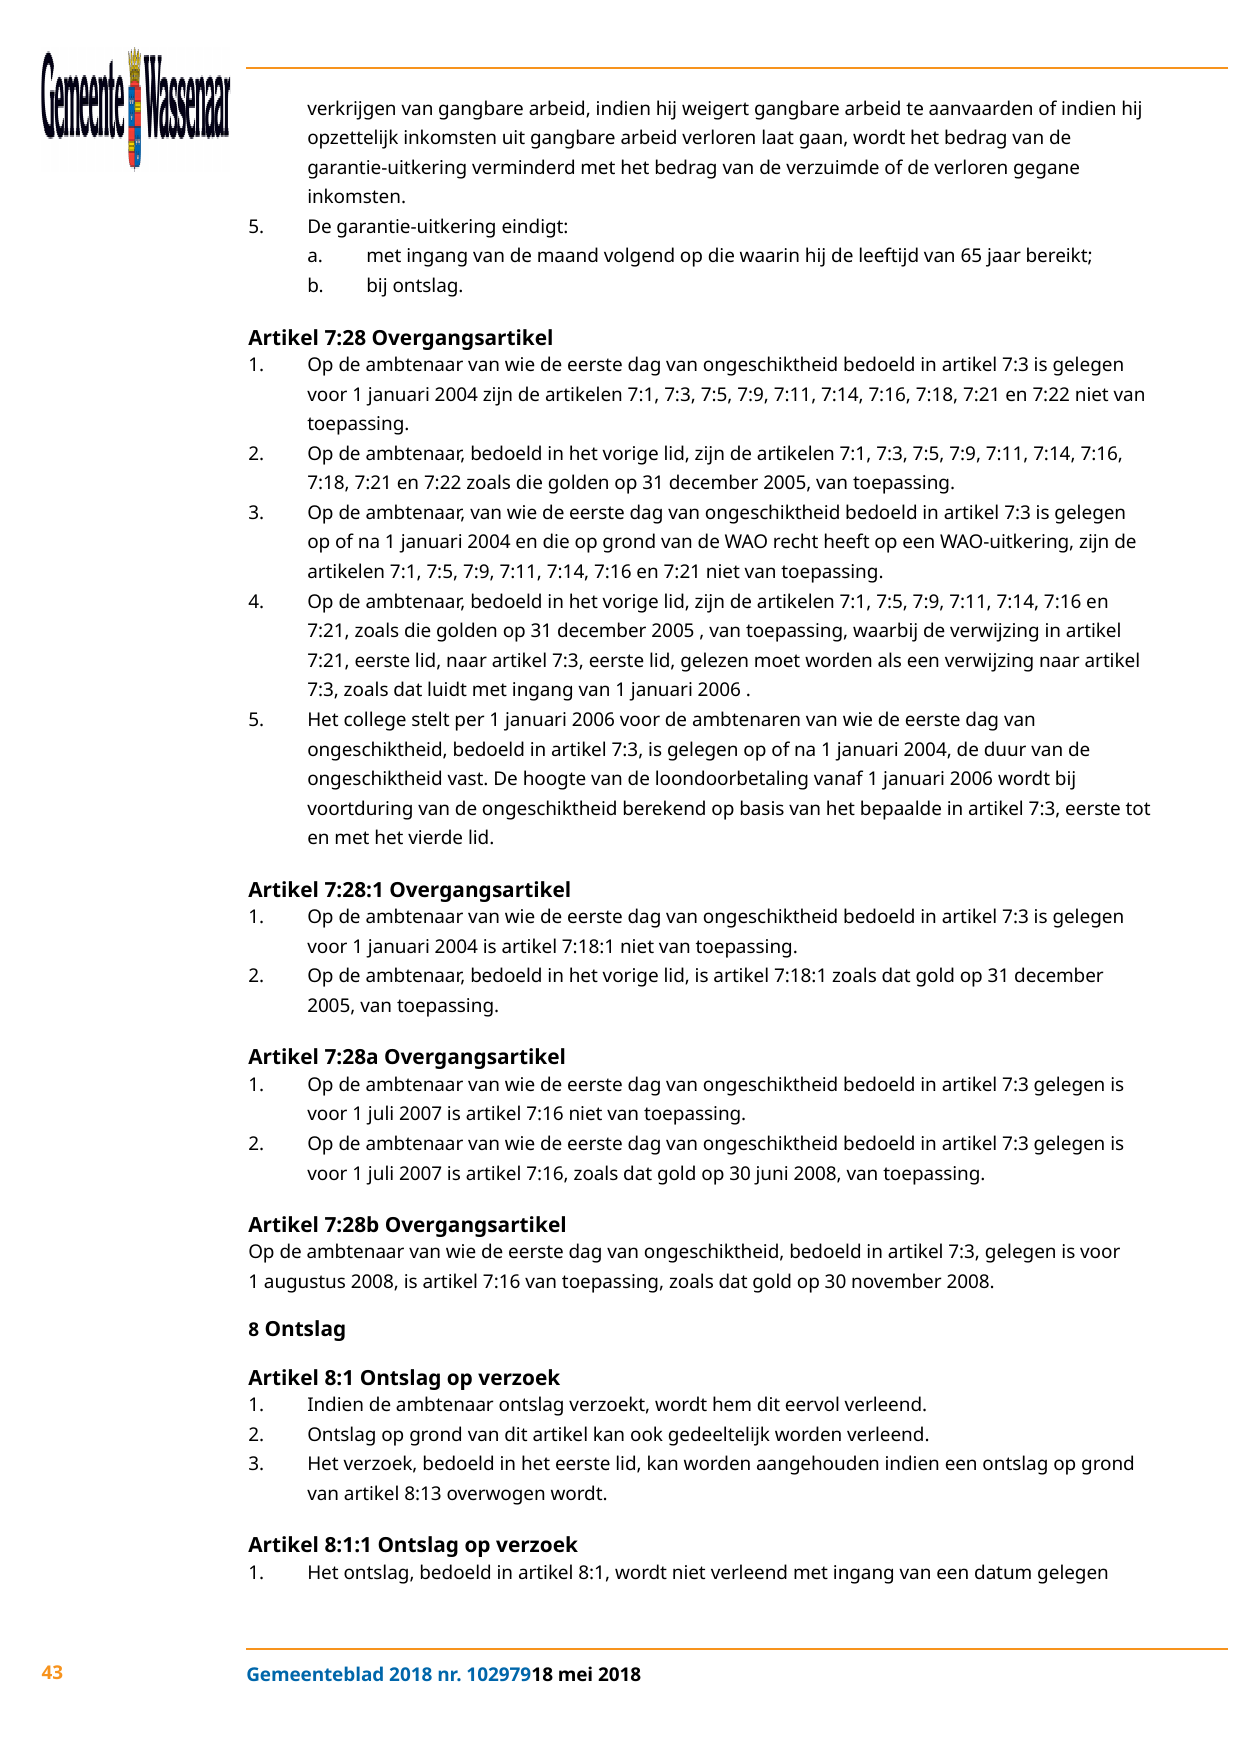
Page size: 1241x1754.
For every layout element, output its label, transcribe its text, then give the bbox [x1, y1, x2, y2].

list Op de ambtenaar van wie de eerste dag van ongeschiktheid bedoeld in artikel 7:3 gelegen is voor 1 juli 2007 is artikel 7:16, zoals dat gold op 30 juni 2008, van toepassing. [248, 1130, 1152, 1185]
text Artikel 7:28:1 Overgangsartikel [248, 875, 1152, 903]
list Op de ambtenaar van wie de eerste dag van ongeschiktheid bedoeld in artikel 7:3 is gelegen voor 1 januari 2004 zijn de artikelen 7:1, 7:3, 7:5, 7:9, 7:11, 7:14, 7:16, 7:18, 7:21 en 7:22 niet van toepassing. [248, 351, 1152, 436]
picture [41, 47, 231, 172]
text Artikel 7:28b Overgangsartikel [248, 1210, 1152, 1238]
list Op de ambtenaar, van wie de eerste dag van ongeschiktheid bedoeld in artikel 7:3 is gelegen op of na 1 januari 2004 en die op grond van de WAO recht heeft op een WAO-uitkering, zijn de artikelen 7:1, 7:5, 7:9, 7:11, 7:14, 7:16 en 7:21 niet van toepassing. [248, 499, 1152, 584]
list De garantie-uitkering eindigt: [248, 213, 1152, 239]
list Ontslag op grond van dit artikel kan ook gedeeltelijk worden verleend. [248, 1421, 1152, 1447]
text Artikel 8:1 Ontslag op verzoek [248, 1363, 1152, 1391]
list Het ontslag, bedoeld in artikel 8:1, wordt niet verleend met ingang van een datum gelegen [248, 1559, 1152, 1585]
text 8 Ontslag [248, 1314, 1152, 1342]
list verkrijgen van gangbare arbeid, indien hij weigert gangbare arbeid te aanvaarden of indien hij opzettelijk inkomsten uit gangbare arbeid verloren laat gaan, wordt het bedrag van de garantie-uitkering verminderd met het bedrag van de verzuimde of de verloren gegane inkomsten. [248, 95, 1152, 209]
text Artikel 7:28 Overgangsartikel [248, 323, 1152, 351]
list bij ontslag. [307, 272, 1152, 298]
list Op de ambtenaar, bedoeld in het vorige lid, zijn de artikelen 7:1, 7:5, 7:9, 7:11, 7:14, 7:16 en 7:21, zoals die golden op 31 december 2005 , van toepassing, waarbij de verwijzing in artikel 7:21, eerste lid, naar artikel 7:3, eerste lid, gelezen moet worden als een verwijzing naar artikel 7:3, zoals dat luidt met ingang van 1 januari 2006 . [248, 588, 1152, 702]
text Op de ambtenaar van wie de eerste dag van ongeschiktheid, bedoeld in artikel 7:3, gelegen is voor 1 augustus 2008, is artikel 7:16 van toepassing, zoals dat gold op 30 november 2008. [248, 1238, 1152, 1294]
text Artikel 7:28a Overgangsartikel [248, 1042, 1152, 1071]
list Het college stelt per 1 januari 2006 voor de ambtenaren van wie de eerste dag van ongeschiktheid, bedoeld in artikel 7:3, is gelegen op of na 1 januari 2004, de duur van de ongeschiktheid vast. De hoogte van de loondoorbetaling vanaf 1 januari 2006 wordt bij voortduring van de ongeschiktheid berekend op basis van het bepaalde in artikel 7:3, eerste tot en met het vierde lid. [248, 706, 1152, 850]
list Indien de ambtenaar ontslag verzoekt, wordt hem dit eervol verleend. [248, 1391, 1152, 1417]
list met ingang van de maand volgend op die waarin hij de leeftijd van 65 jaar bereikt; [307, 243, 1152, 268]
text Artikel 8:1:1 Ontslag op verzoek [248, 1531, 1152, 1559]
list Op de ambtenaar van wie de eerste dag van ongeschiktheid bedoeld in artikel 7:3 gelegen is voor 1 juli 2007 is artikel 7:16 niet van toepassing. [248, 1071, 1152, 1126]
list Op de ambtenaar, bedoeld in het vorige lid, is artikel 7:18:1 zoals dat gold op 31 december 2005, van toepassing. [248, 962, 1152, 1018]
list Het verzoek, bedoeld in het eerste lid, kan worden aangehouden indien een ontslag op grond van artikel 8:13 overwogen wordt. [248, 1451, 1152, 1506]
list Op de ambtenaar van wie de eerste dag van ongeschiktheid bedoeld in artikel 7:3 is gelegen voor 1 januari 2004 is artikel 7:18:1 niet van toepassing. [248, 903, 1152, 959]
list Op de ambtenaar, bedoeld in het vorige lid, zijn de artikelen 7:1, 7:3, 7:5, 7:9, 7:11, 7:14, 7:16, 7:18, 7:21 en 7:22 zoals die golden op 31 december 2005, van toepassing. [248, 440, 1152, 495]
